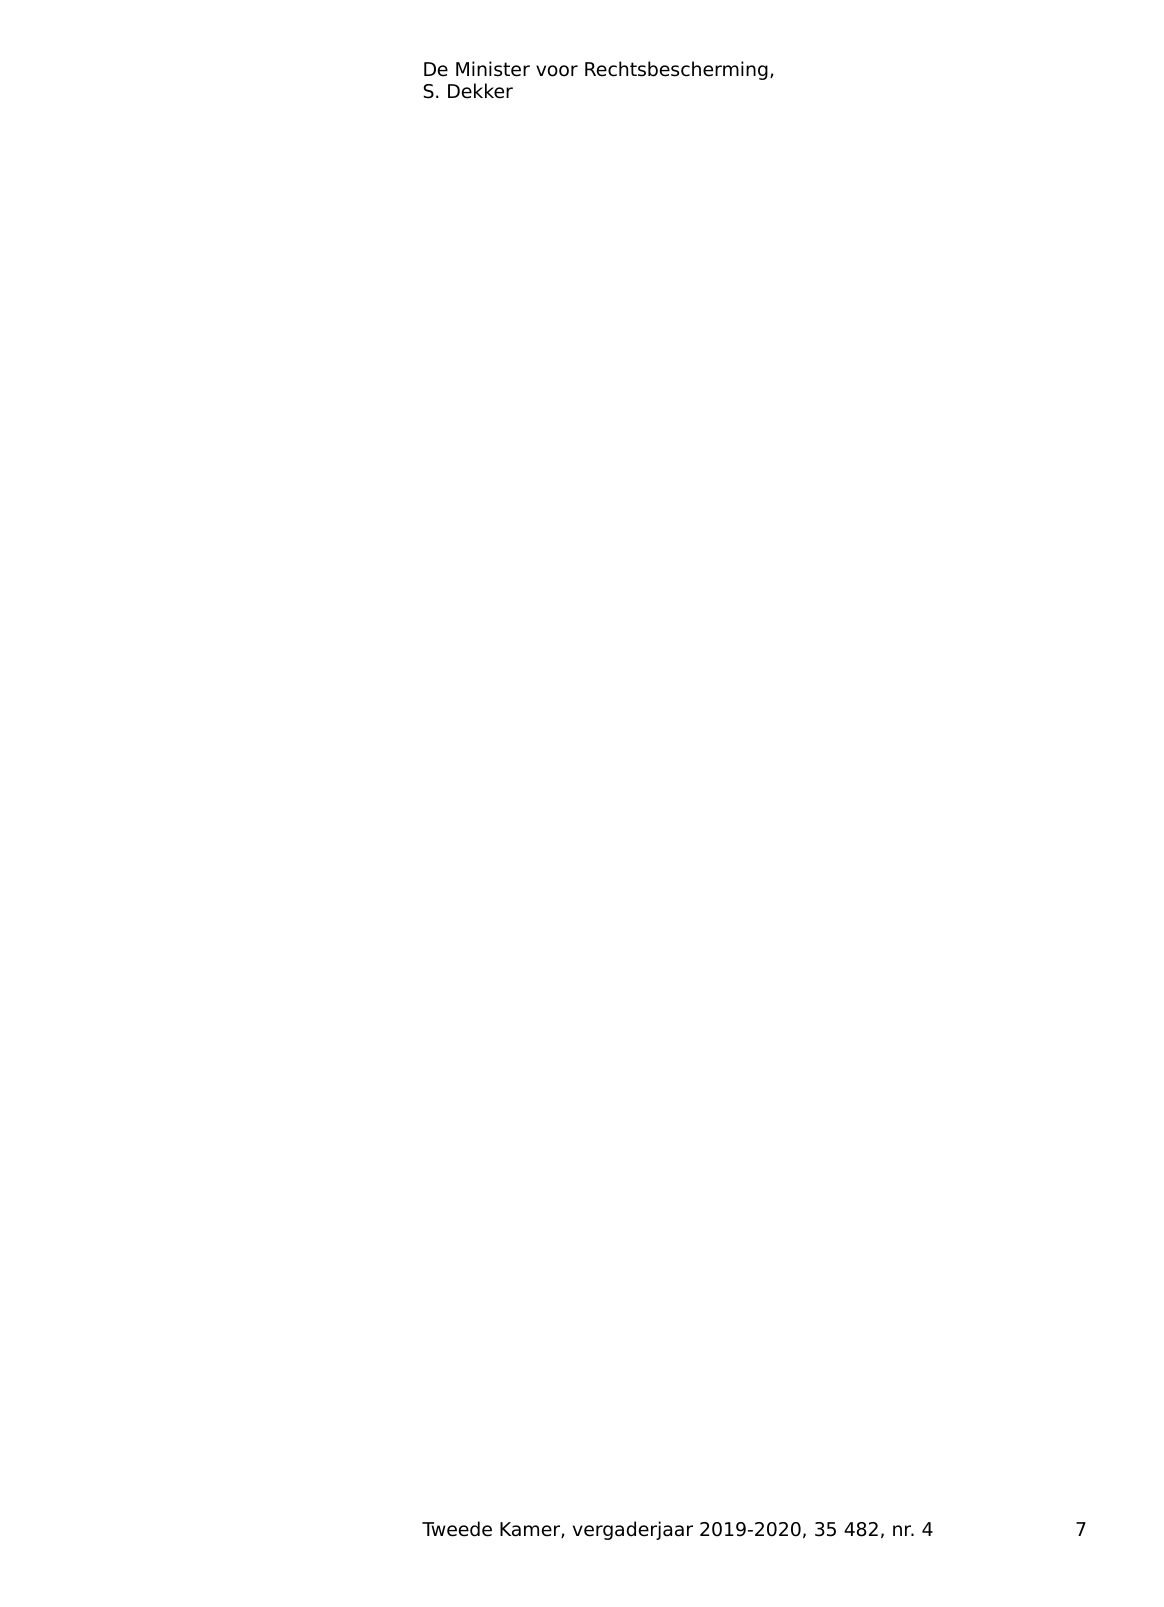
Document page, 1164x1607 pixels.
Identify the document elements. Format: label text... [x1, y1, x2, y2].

text De Minister voor Rechtsbescherming, S. Dekker [422, 59, 1087, 103]
